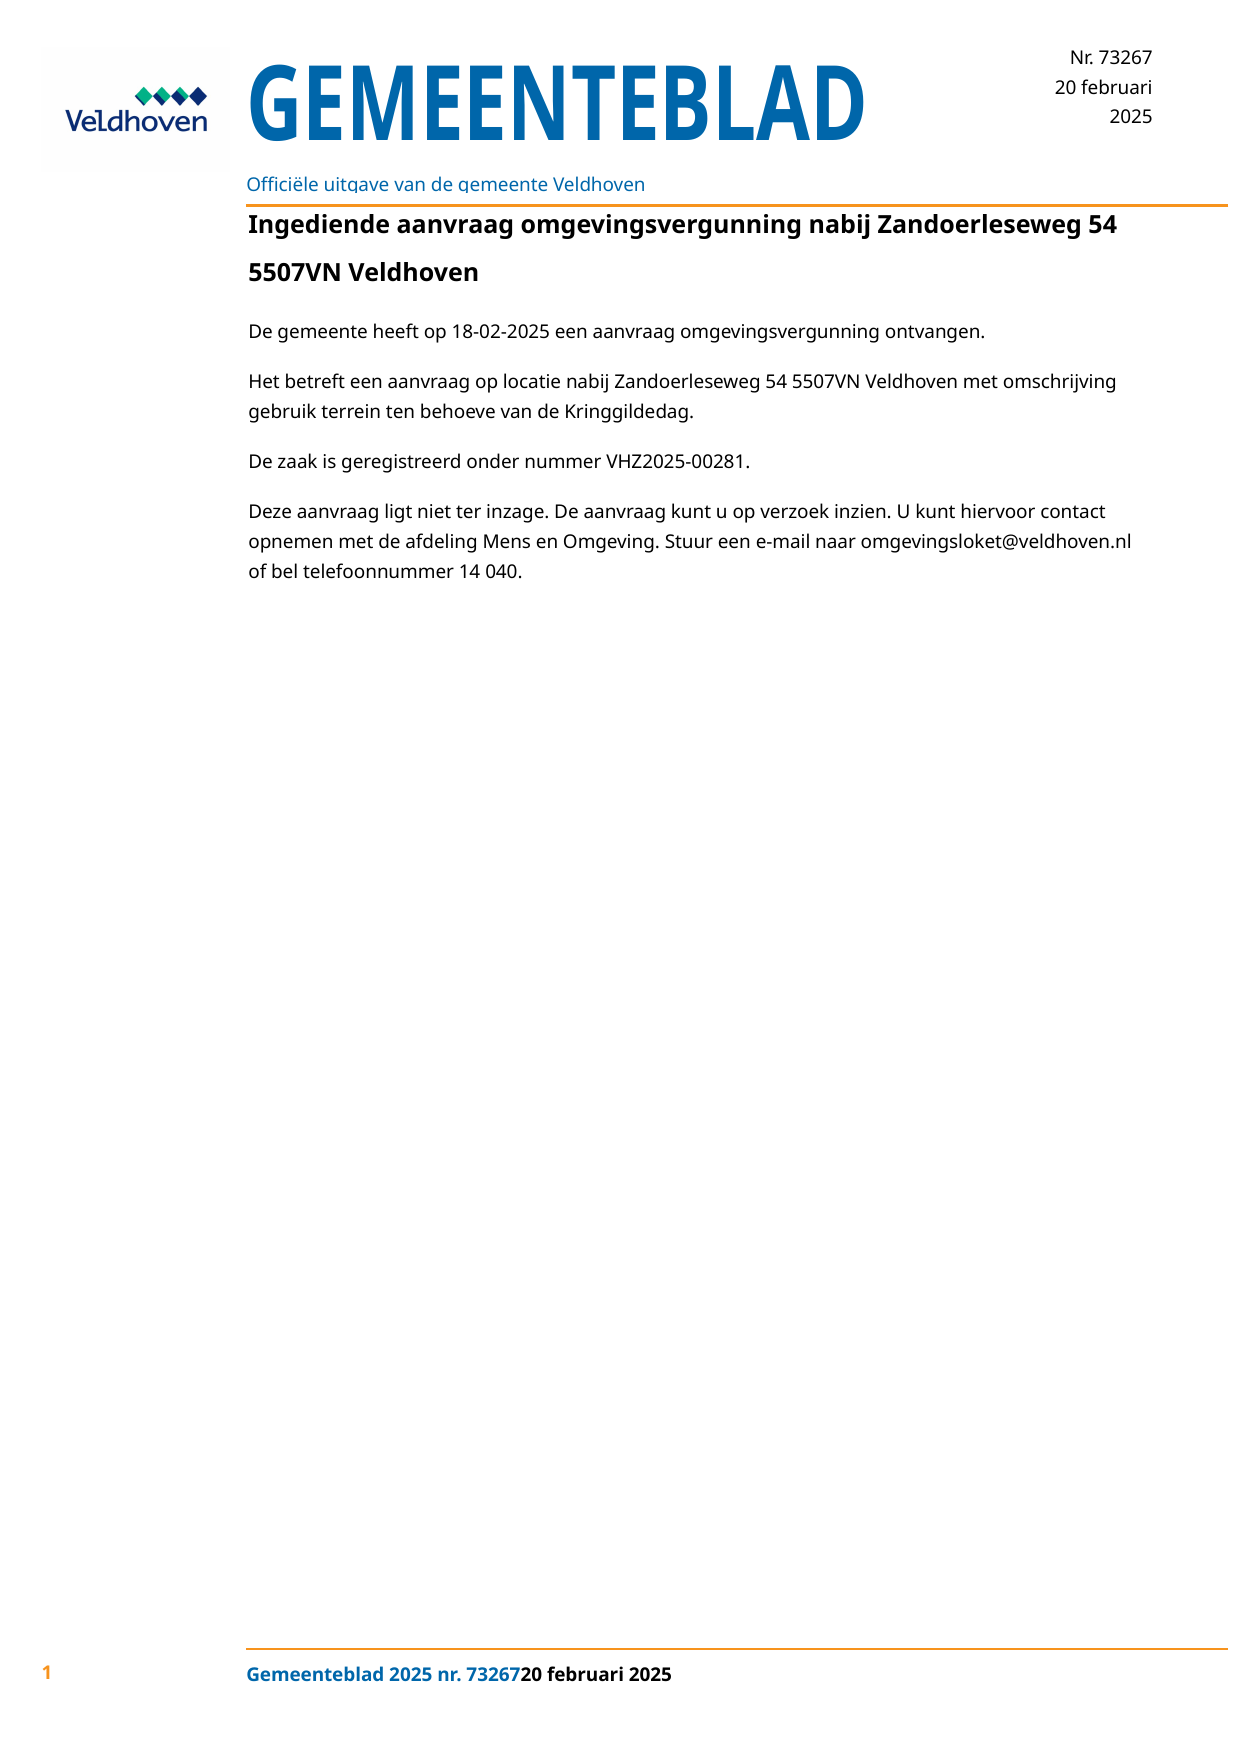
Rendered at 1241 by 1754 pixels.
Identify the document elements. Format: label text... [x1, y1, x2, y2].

text De gemeente heeft op 18-02-2025 een aanvraag omgevingsvergunning ontvangen. [248, 318, 1152, 344]
text Ingediende aanvraag omgevingsvergunning nabij Zandoerleseweg 54 5507VN Veldhoven [248, 207, 1152, 288]
picture [41, 47, 231, 172]
text Deze aanvraag ligt niet ter inzage. De aanvraag kunt u op verzoek inzien. U kunt hiervoor contact opnemen met de afdeling Mens en Omgeving. Stuur een e-mail naar omgevingsloket@veldhoven.nl of bel telefoonnummer 14 040. [248, 499, 1152, 584]
text De zaak is geregistreerd onder nummer VHZ2025-00281. [248, 448, 1152, 474]
text Het betreft een aanvraag op locatie nabij Zandoerleseweg 54 5507VN Veldhoven met omschrijving gebruik terrein ten behoeve van de Kringgildedag. [248, 368, 1152, 424]
